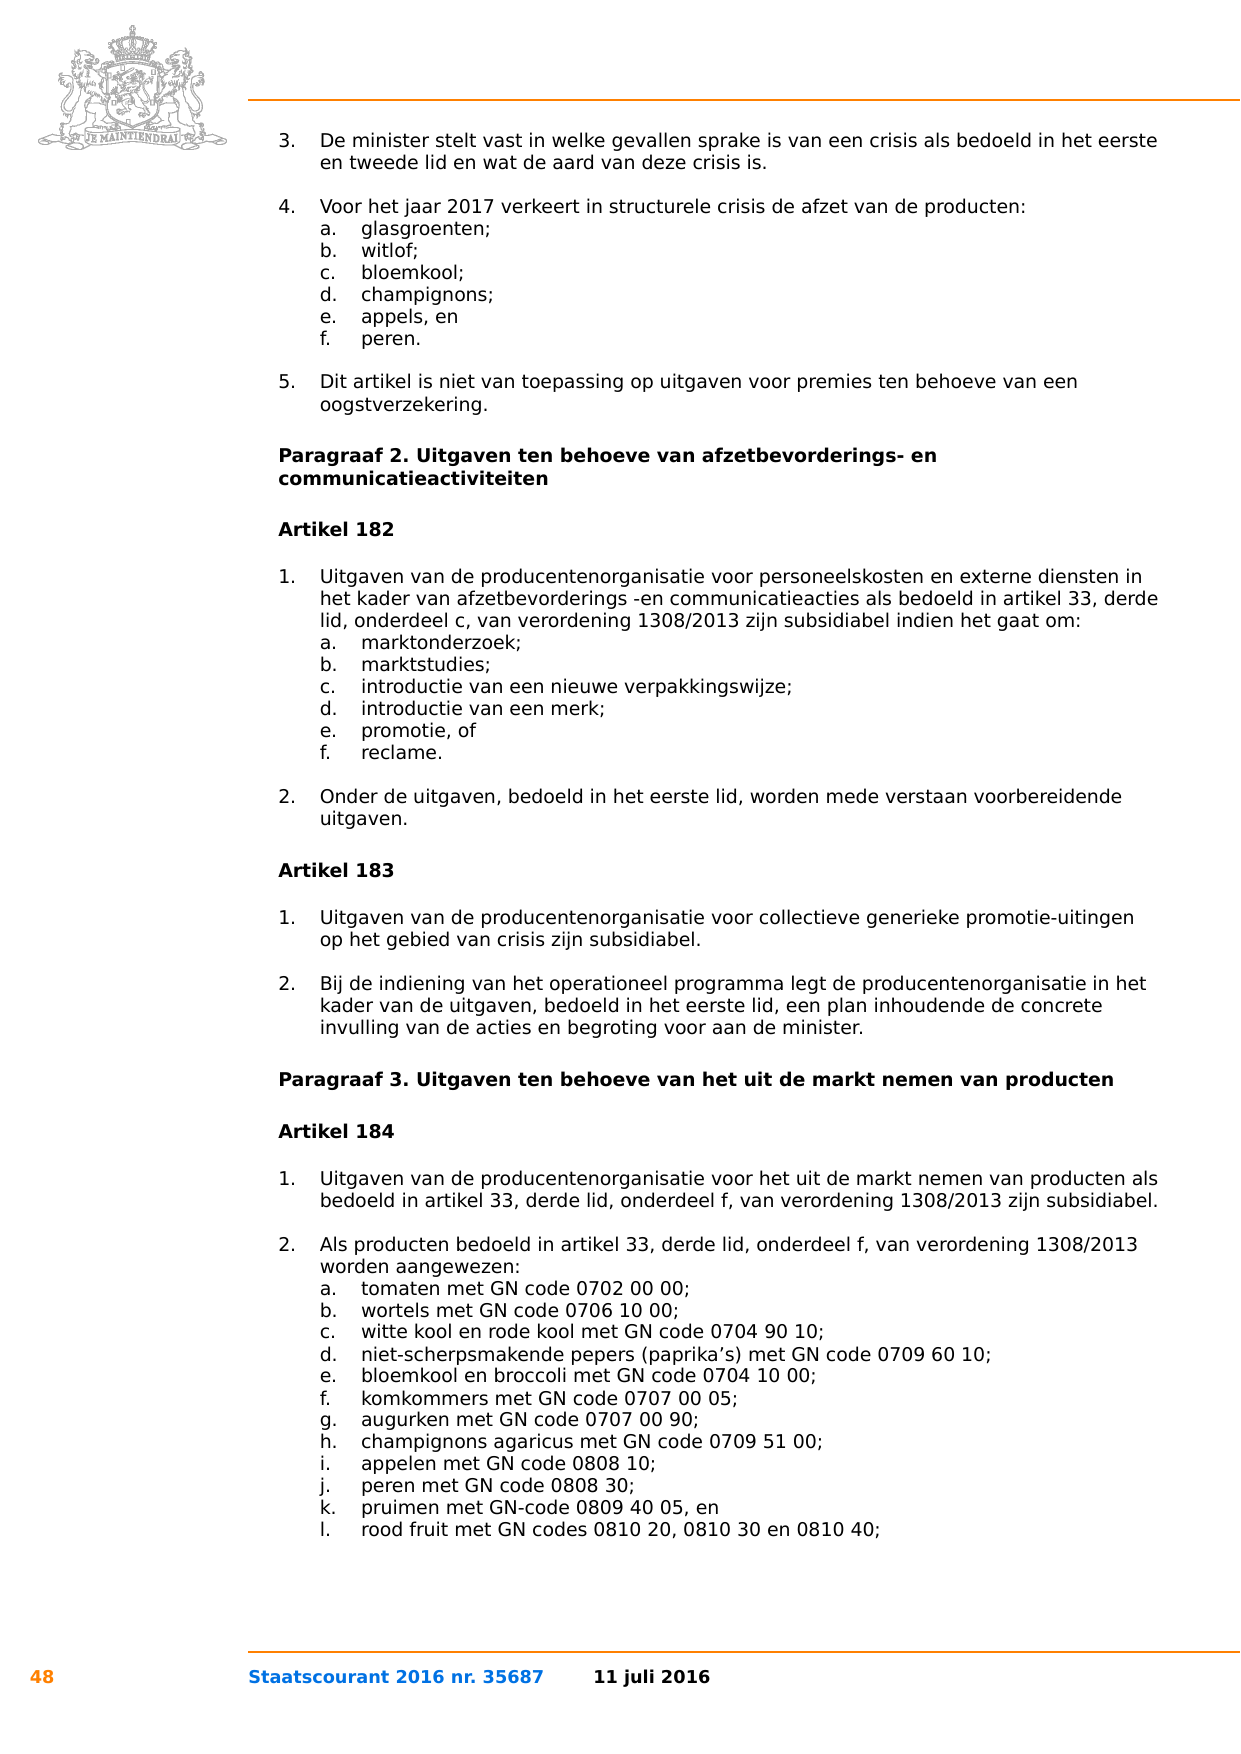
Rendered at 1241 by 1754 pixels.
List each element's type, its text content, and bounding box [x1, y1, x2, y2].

text d. champignons; [319, 284, 1163, 306]
text 2. Bij de indiening van het operationeel programma legt de producentenorganisatie in het kader van de uitgaven, bedoeld in het eerste lid, een plan inhoudende de concrete invulling van de acties en begroting voor aan de minister. [278, 973, 1163, 1039]
text 1. Uitgaven van de producentenorganisatie voor personeelskosten en externe diensten in het kader van afzetbevorderings -en communicatieacties als bedoeld in artikel 33, derde lid, onderdeel c, van verordening 1308/2013 zijn subsidiabel indien het gaat om: [278, 566, 1163, 632]
text e. bloemkool en broccoli met GN code 0704 10 00; [319, 1365, 1163, 1387]
subtitle Artikel 183 [278, 860, 1163, 882]
text 3. De minister stelt vast in welke gevallen sprake is van een crisis als bedoeld in het eerste en tweede lid en wat de aard van deze crisis is. [278, 130, 1163, 174]
text b. marktstudies; [319, 654, 1163, 676]
text l. rood fruit met GN codes 0810 20, 0810 30 en 0810 40; [319, 1519, 1163, 1541]
text 5. Dit artikel is niet van toepassing op uitgaven voor premies ten behoeve van een oogstverzekering. [278, 371, 1163, 415]
text 4. Voor het jaar 2017 verkeert in structurele crisis de afzet van de producten: [278, 196, 1163, 218]
text c. witte kool en rode kool met GN code 0704 90 10; [319, 1321, 1163, 1343]
text f. komkommers met GN code 0707 00 05; [319, 1387, 1163, 1409]
text e. appels, en [319, 306, 1163, 328]
text g. augurken met GN code 0707 00 90; [319, 1409, 1163, 1431]
text d. niet-scherpsmakende pepers (paprika’s) met GN code 0709 60 10; [319, 1343, 1163, 1365]
text 1. Uitgaven van de producentenorganisatie voor collectieve generieke promotie-uitingen op het gebied van crisis zijn subsidiabel. [278, 907, 1163, 951]
text d. introductie van een merk; [319, 698, 1163, 720]
text b. wortels met GN code 0706 10 00; [319, 1299, 1163, 1321]
text c. introductie van een nieuwe verpakkingswijze; [319, 676, 1163, 698]
text a. marktonderzoek; [319, 632, 1163, 654]
picture [38, 25, 227, 150]
text b. witlof; [319, 240, 1163, 262]
text f. peren. [319, 328, 1163, 349]
text h. champignons agaricus met GN code 0709 51 00; [319, 1431, 1163, 1453]
text i. appelen met GN code 0808 10; [319, 1453, 1163, 1475]
subtitle Paragraaf 3. Uitgaven ten behoeve van het uit de markt nemen van producten [278, 1069, 1163, 1091]
text e. promotie, of [319, 720, 1163, 742]
text c. bloemkool; [319, 262, 1163, 284]
text 2. Als producten bedoeld in artikel 33, derde lid, onderdeel f, van verordening 1308/2013 worden aangewezen: [278, 1233, 1163, 1277]
text a. glasgroenten; [319, 218, 1163, 240]
text 2. Onder de uitgaven, bedoeld in het eerste lid, worden mede verstaan voorbereidende uitgaven. [278, 786, 1163, 830]
text j. peren met GN code 0808 30; [319, 1475, 1163, 1497]
text k. pruimen met GN-code 0809 40 05, en [319, 1497, 1163, 1519]
subtitle Paragraaf 2. Uitgaven ten behoeve van afzetbevorderings- en communicatieactiviteiten [278, 445, 1163, 489]
text a. tomaten met GN code 0702 00 00; [319, 1277, 1163, 1299]
subtitle Artikel 182 [278, 519, 1163, 541]
text 1. Uitgaven van de producentenorganisatie voor het uit de markt nemen van producten als bedoeld in artikel 33, derde lid, onderdeel f, van verordening 1308/2013 zijn subsidiabel. [278, 1168, 1163, 1212]
subtitle Artikel 184 [278, 1121, 1163, 1143]
text f. reclame. [319, 742, 1163, 764]
